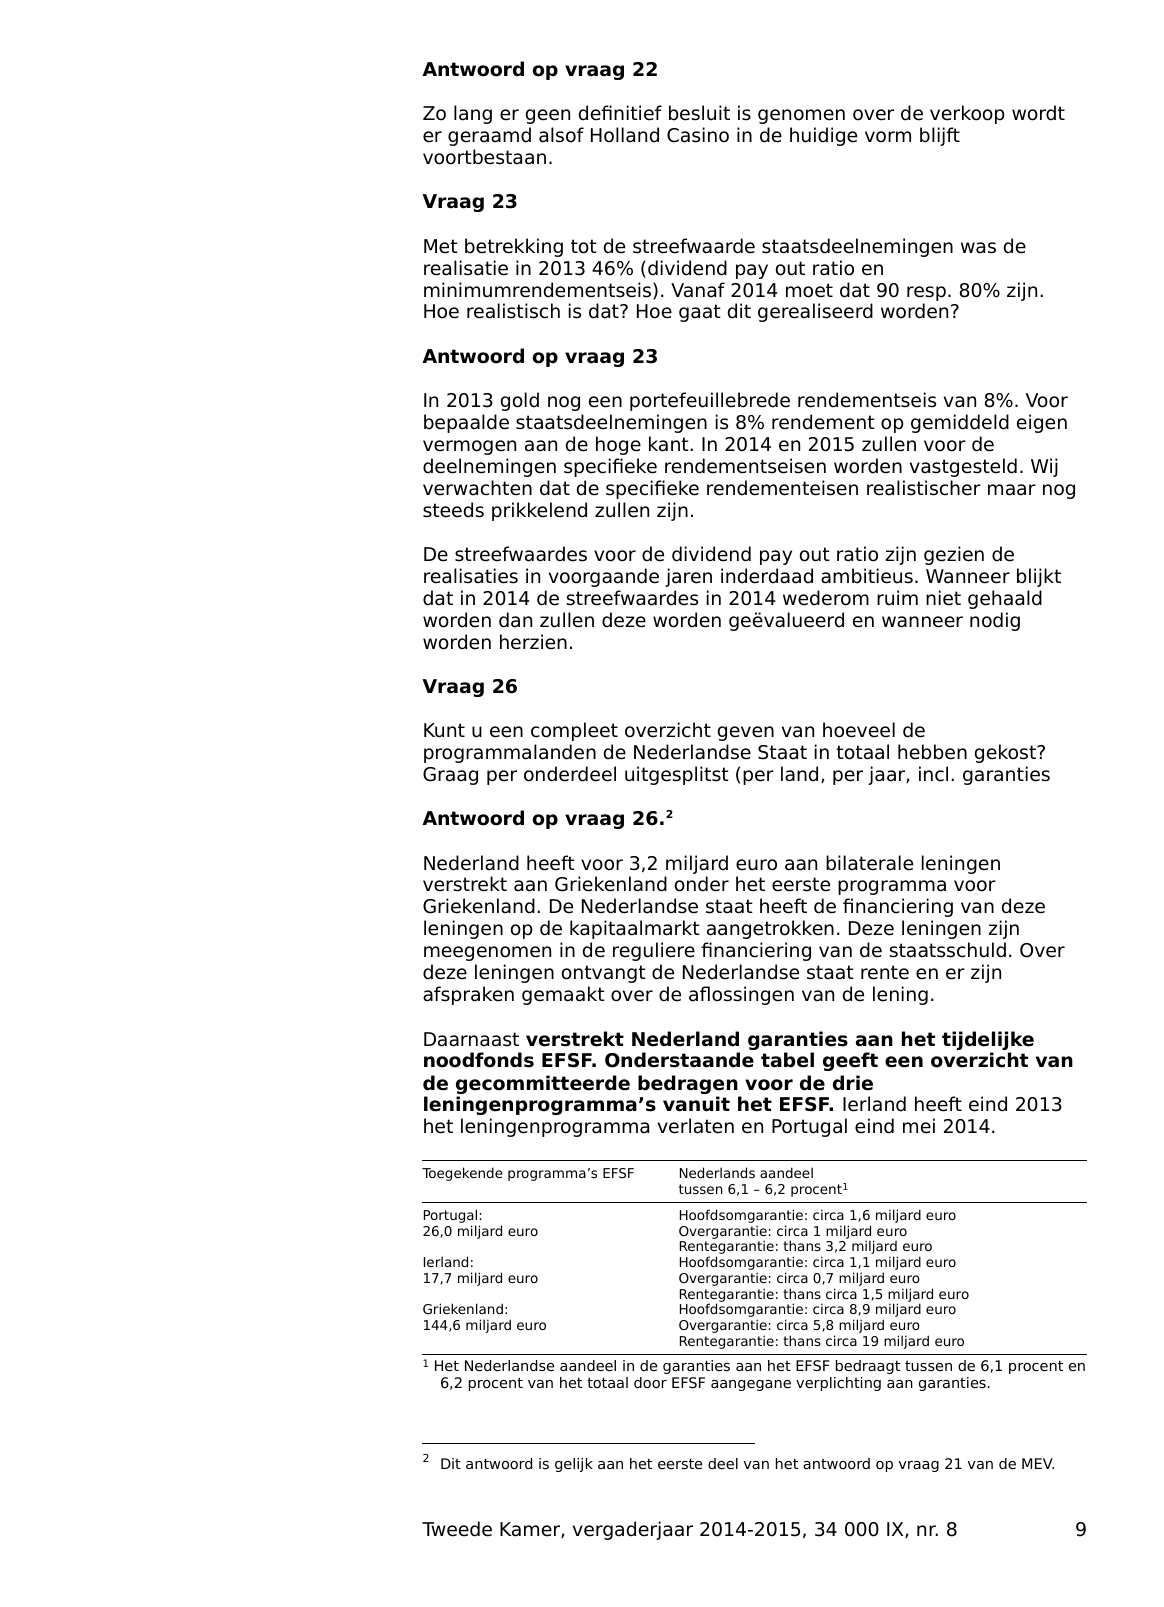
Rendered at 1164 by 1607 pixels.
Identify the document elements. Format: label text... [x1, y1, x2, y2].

subtitle Antwoord op vraag 23 [422, 346, 1087, 368]
table_header Nederlands aandeel tussen 6,1 – 6,2 procent1 [673, 1161, 1087, 1202]
text In 2013 gold nog een portefeuillebrede rendementseis van 8%. Voor bepaalde staatsdeelnemingen is 8% rendement op gemiddeld eigen vermogen aan de hoge kant. In 2014 en 2015 zullen voor de deelnemingen specifieke rendementseisen worden vastgesteld. Wij verwachten dat de specifieke rendementeisen realistischer maar nog steeds prikkelend zullen zijn. [422, 390, 1087, 522]
table_cell Hoofdsomgarantie: circa 1,1 miljard euro Overgarantie: circa 0,7 miljard euro Rentegarantie: thans circa 1,5 miljard euro [673, 1255, 1087, 1302]
text Kunt u een compleet overzicht geven van hoeveel de programmalanden de Nederlandse Staat in totaal hebben gekost? Graag per onderdeel uitgesplitst (per land, per jaar, incl. garanties [422, 720, 1087, 786]
table_cell 1 Het Nederlandse aandeel in de garanties aan het EFSF bedraagt tussen de 6,1 procent en 6,2 procent van het totaal door EFSF aangegane verplichting aan garanties. [422, 1355, 1087, 1392]
table_cell Ierland: 17,7 miljard euro [422, 1255, 672, 1302]
table_cell Hoofdsomgarantie: circa 1,6 miljard euro Overgarantie: circa 1 miljard euro Rentegarantie: thans 3,2 miljard euro [673, 1203, 1087, 1255]
text Daarnaast verstrekt Nederland garanties aan het tijdelijke noodfonds EFSF. Onderstaande tabel geeft een overzicht van de gecommitteerde bedragen voor de drie leningenprogramma’s vanuit het EFSF. Ierland heeft eind 2013 het leningenprogramma verlaten en Portugal eind mei 2014. [422, 1028, 1087, 1138]
table_cell Hoofdsomgarantie: circa 8,9 miljard euro Overgarantie: circa 5,8 miljard euro Rentegarantie: thans circa 19 miljard euro [673, 1302, 1087, 1354]
subtitle Antwoord op vraag 26. [422, 808, 1087, 830]
text De streefwaardes voor de dividend pay out ratio zijn gezien de realisaties in voorgaande jaren inderdaad ambitieus. Wanneer blijkt dat in 2014 de streefwaardes in 2014 wederom ruim niet gehaald worden dan zullen deze worden geëvalueerd en wanneer nodig worden herzien. [422, 544, 1087, 654]
text Met betrekking tot de streefwaarde staatsdeelnemingen was de realisatie in 2013 46% (dividend pay out ratio en minimumrendementseis). Vanaf 2014 moet dat 90 resp. 80% zijn. Hoe realistisch is dat? Hoe gaat dit gerealiseerd worden? [422, 236, 1087, 323]
table_header Toegekende programma’s EFSF [422, 1161, 672, 1202]
text Zo lang er geen definitief besluit is genomen over de verkoop wordt er geraamd alsof Holland Casino in de huidige vorm blijft voortbestaan. [422, 103, 1087, 169]
subtitle Vraag 23 [422, 191, 1087, 213]
subtitle Antwoord op vraag 22 [422, 59, 1087, 81]
subtitle Vraag 26 [422, 676, 1087, 698]
text Nederland heeft voor 3,2 miljard euro aan bilaterale leningen verstrekt aan Griekenland onder het eerste programma voor Griekenland. De Nederlandse staat heeft de financiering van deze leningen op de kapitaalmarkt aangetrokken. Deze leningen zijn meegenomen in de reguliere financiering van de staatsschuld. Over deze leningen ontvangt de Nederlandse staat rente en er zijn afspraken gemaakt over de aflossingen van de lening. [422, 852, 1087, 1006]
table_cell Griekenland: 144,6 miljard euro [422, 1302, 672, 1354]
table_cell Portugal: 26,0 miljard euro [422, 1203, 672, 1255]
text Dit antwoord is gelijk aan het eerste deel van het antwoord op vraag 21 van de MEV. [422, 1452, 1087, 1474]
